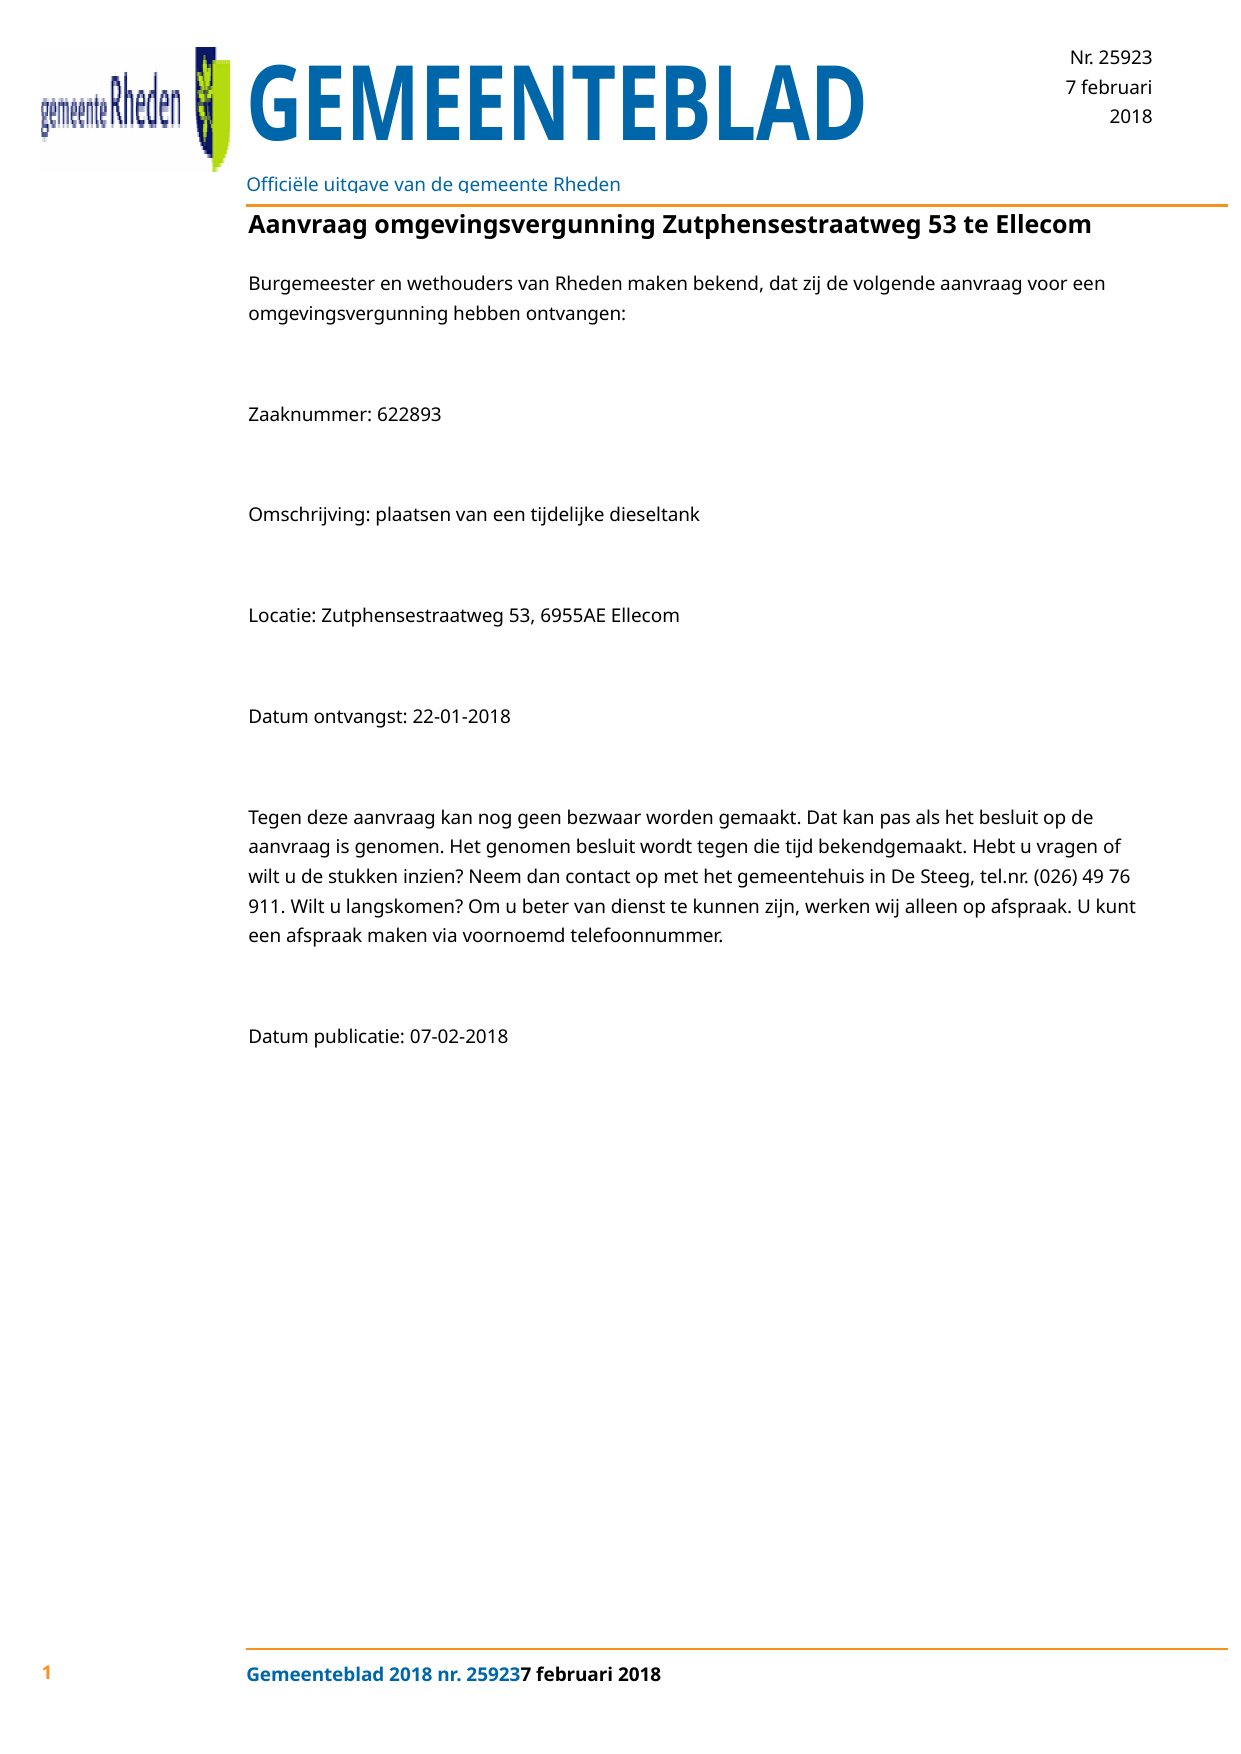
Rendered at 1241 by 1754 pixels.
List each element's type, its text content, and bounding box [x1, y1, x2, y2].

text Burgemeester en wethouders van Rheden maken bekend, dat zij de volgende aanvraag voor een omgevingsvergunning hebben ontvangen: [248, 270, 1152, 326]
text Omschrijving: plaatsen van een tijdelijke dieseltank [248, 502, 1152, 527]
text Locatie: Zutphensestraatweg 53, 6955AE Ellecom [248, 602, 1152, 628]
text Datum publicatie: 07-02-2018 [248, 1023, 1152, 1049]
text Aanvraag omgevingsvergunning Zutphensestraatweg 53 te Ellecom [248, 207, 1152, 241]
text Zaaknummer: 622893 [248, 401, 1152, 426]
text Datum ontvangst: 22-01-2018 [248, 703, 1152, 729]
picture [41, 47, 231, 172]
text Tegen deze aanvraag kan nog geen bezwaar worden gemaakt. Dat kan pas als het besluit op de aanvraag is genomen. Het genomen besluit wordt tegen die tijd bekendgemaakt. Hebt u vragen of wilt u de stukken inzien? Neem dan contact op met het gemeentehuis in De Steeg, tel.nr. (026) 49 76 911. Wilt u langskomen? Om u beter van dienst te kunnen zijn, werken wij alleen op afspraak. U kunt een afspraak maken via voornoemd telefoonnummer. [248, 804, 1152, 948]
